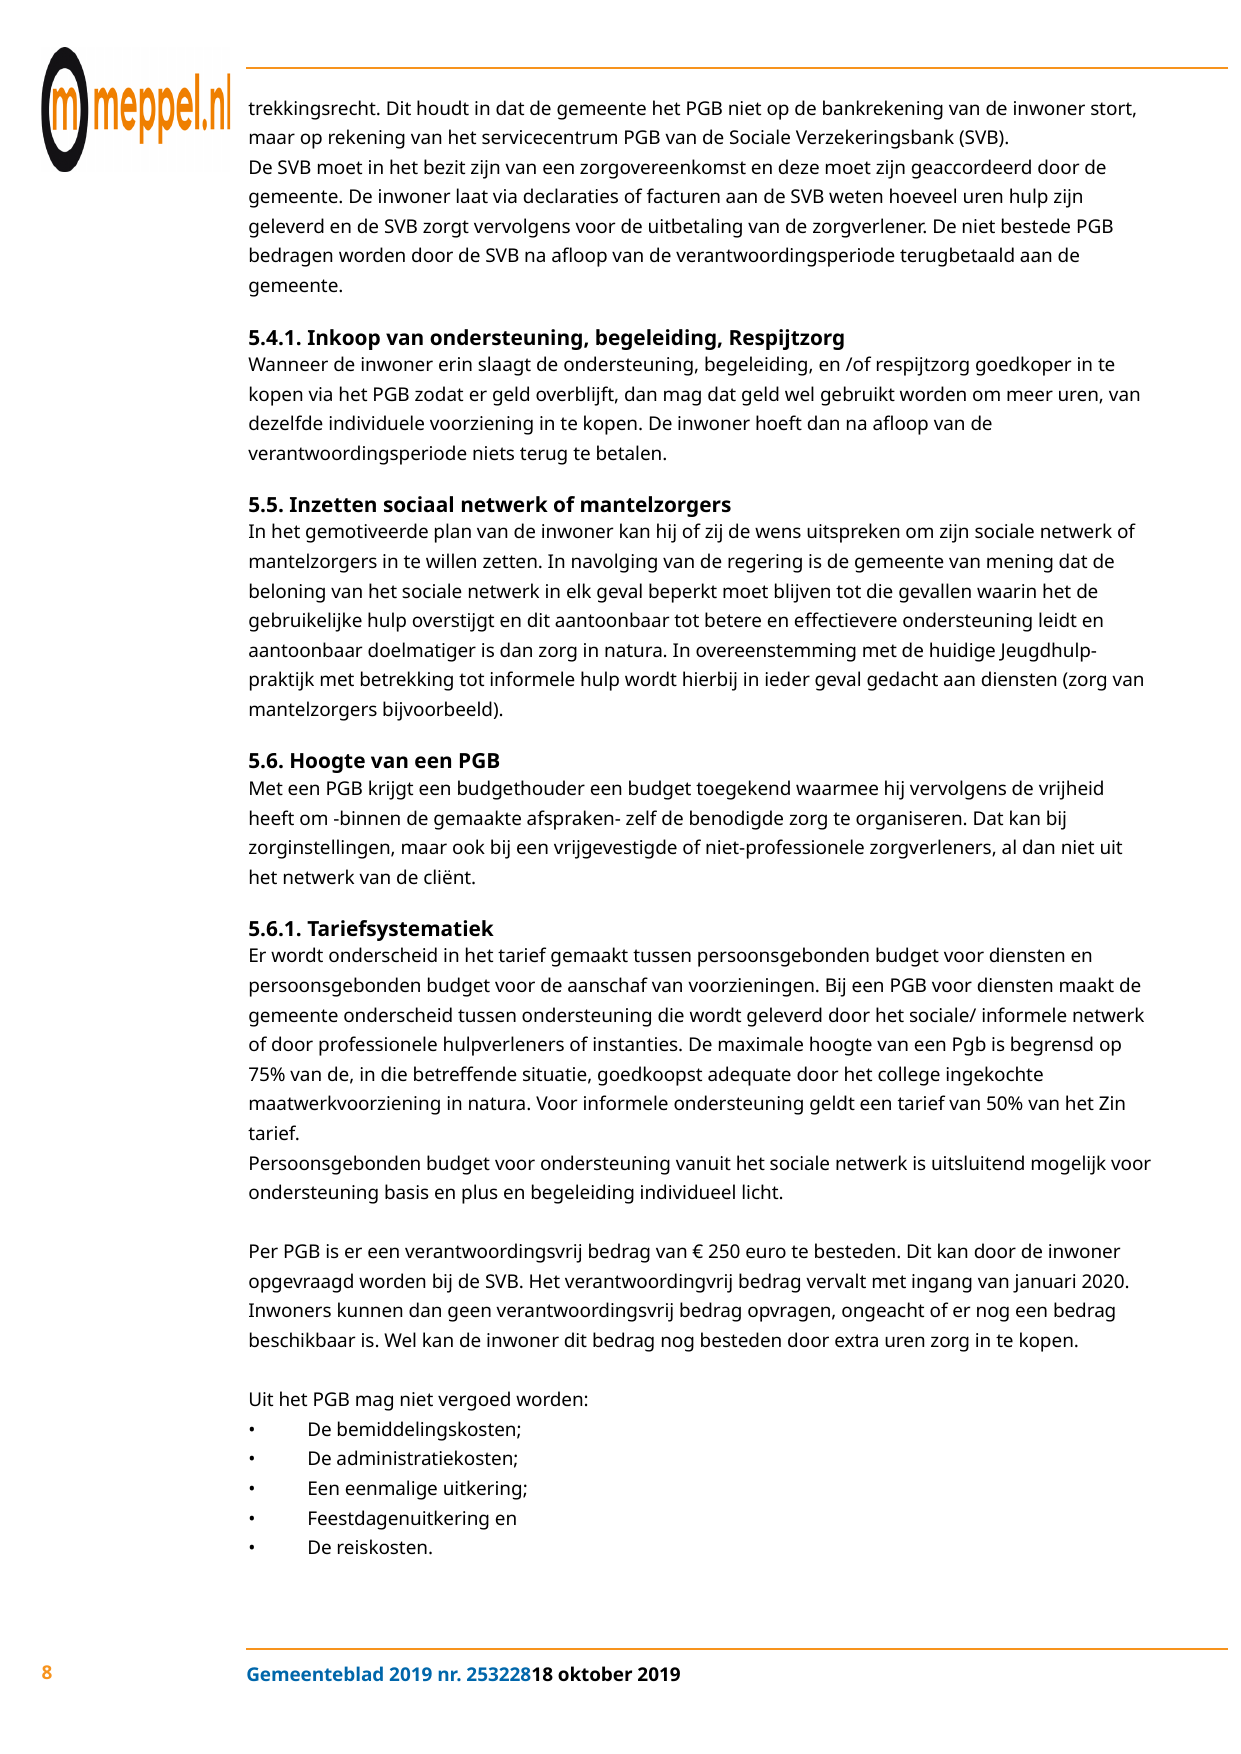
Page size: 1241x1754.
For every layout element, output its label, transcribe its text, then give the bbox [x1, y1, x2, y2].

text 5.6.1. Tariefsystematiek [248, 914, 1152, 943]
list De bemiddelingskosten; [248, 1416, 1152, 1442]
text 5.6. Hoogte van een PGB [248, 747, 1152, 775]
picture [41, 47, 231, 172]
list Feestdagenuitkering en [248, 1505, 1152, 1531]
text Wanneer de inwoner erin slaagt de ondersteuning, begeleiding, en /of respijtzorg goedkoper in te kopen via het PGB zodat er geld overblijft, dan mag dat geld wel gebruikt worden om meer uren, van dezelfde individuele voorziening in te kopen. De inwoner hoeft dan na afloop van de verantwoordingsperiode niets terug te betalen. [248, 351, 1152, 466]
text Persoonsgebonden budget voor ondersteuning vanuit het sociale netwerk is uitsluitend mogelijk voor ondersteuning basis en plus en begeleiding individueel licht. [248, 1150, 1152, 1205]
list De reiskosten. [248, 1534, 1152, 1560]
text trekkingsrecht. Dit houdt in dat de gemeente het PGB niet op de bankrekening van de inwoner stort, maar op rekening van het servicecentrum PGB van de Sociale Verzekeringsbank (SVB). [248, 95, 1152, 150]
text 5.5. Inzetten sociaal netwerk of mantelzorgers [248, 490, 1152, 519]
text In het gemotiveerde plan van de inwoner kan hij of zij de wens uitspreken om zijn sociale netwerk of mantelzorgers in te willen zetten. In navolging van de regering is de gemeente van mening dat de beloning van het sociale netwerk in elk geval beperkt moet blijven tot die gevallen waarin het de gebruikelijke hulp overstijgt en dit aantoonbaar tot betere en effectievere ondersteuning leidt en aantoonbaar doelmatiger is dan zorg in natura. In overeenstemming met de huidige Jeugdhulp-praktijk met betrekking tot informele hulp wordt hierbij in ieder geval gedacht aan diensten (zorg van mantelzorgers bijvoorbeeld). [248, 519, 1152, 722]
list Een eenmalige uitkering; [248, 1475, 1152, 1501]
text Per PGB is er een verantwoordingsvrij bedrag van € 250 euro te besteden. Dit kan door de inwoner opgevraagd worden bij de SVB. Het verantwoordingvrij bedrag vervalt met ingang van januari 2020. Inwoners kunnen dan geen verantwoordingsvrij bedrag opvragen, ongeacht of er nog een bedrag beschikbaar is. Wel kan de inwoner dit bedrag nog besteden door extra uren zorg in te kopen. [248, 1238, 1152, 1353]
text Uit het PGB mag niet vergoed worden: [248, 1386, 1152, 1412]
list De administratiekosten; [248, 1446, 1152, 1471]
text Met een PGB krijgt een budgethouder een budget toegekend waarmee hij vervolgens de vrijheid heeft om -binnen de gemaakte afspraken- zelf de benodigde zorg te organiseren. Dat kan bij zorginstellingen, maar ook bij een vrijgevestigde of niet-professionele zorgverleners, al dan niet uit het netwerk van de cliënt. [248, 775, 1152, 889]
text De SVB moet in het bezit zijn van een zorgovereenkomst en deze moet zijn geaccordeerd door de gemeente. De inwoner laat via declaraties of facturen aan de SVB weten hoeveel uren hulp zijn geleverd en de SVB zorgt vervolgens voor de uitbetaling van de zorgverlener. De niet bestede PGB bedragen worden door de SVB na afloop van de verantwoordingsperiode terugbetaald aan de gemeente. [248, 154, 1152, 298]
text 5.4.1. Inkoop van ondersteuning, begeleiding, Respijtzorg [248, 323, 1152, 351]
text Er wordt onderscheid in het tarief gemaakt tussen persoonsgebonden budget voor diensten en persoonsgebonden budget voor de aanschaf van voorzieningen. Bij een PGB voor diensten maakt de gemeente onderscheid tussen ondersteuning die wordt geleverd door het sociale/ informele netwerk of door professionele hulpverleners of instanties. De maximale hoogte van een Pgb is begrensd op 75% van de, in die betreffende situatie, goedkoopst adequate door het college ingekochte maatwerkvoorziening in natura. Voor informele ondersteuning geldt een tarief van 50% van het Zin tarief. [248, 943, 1152, 1146]
